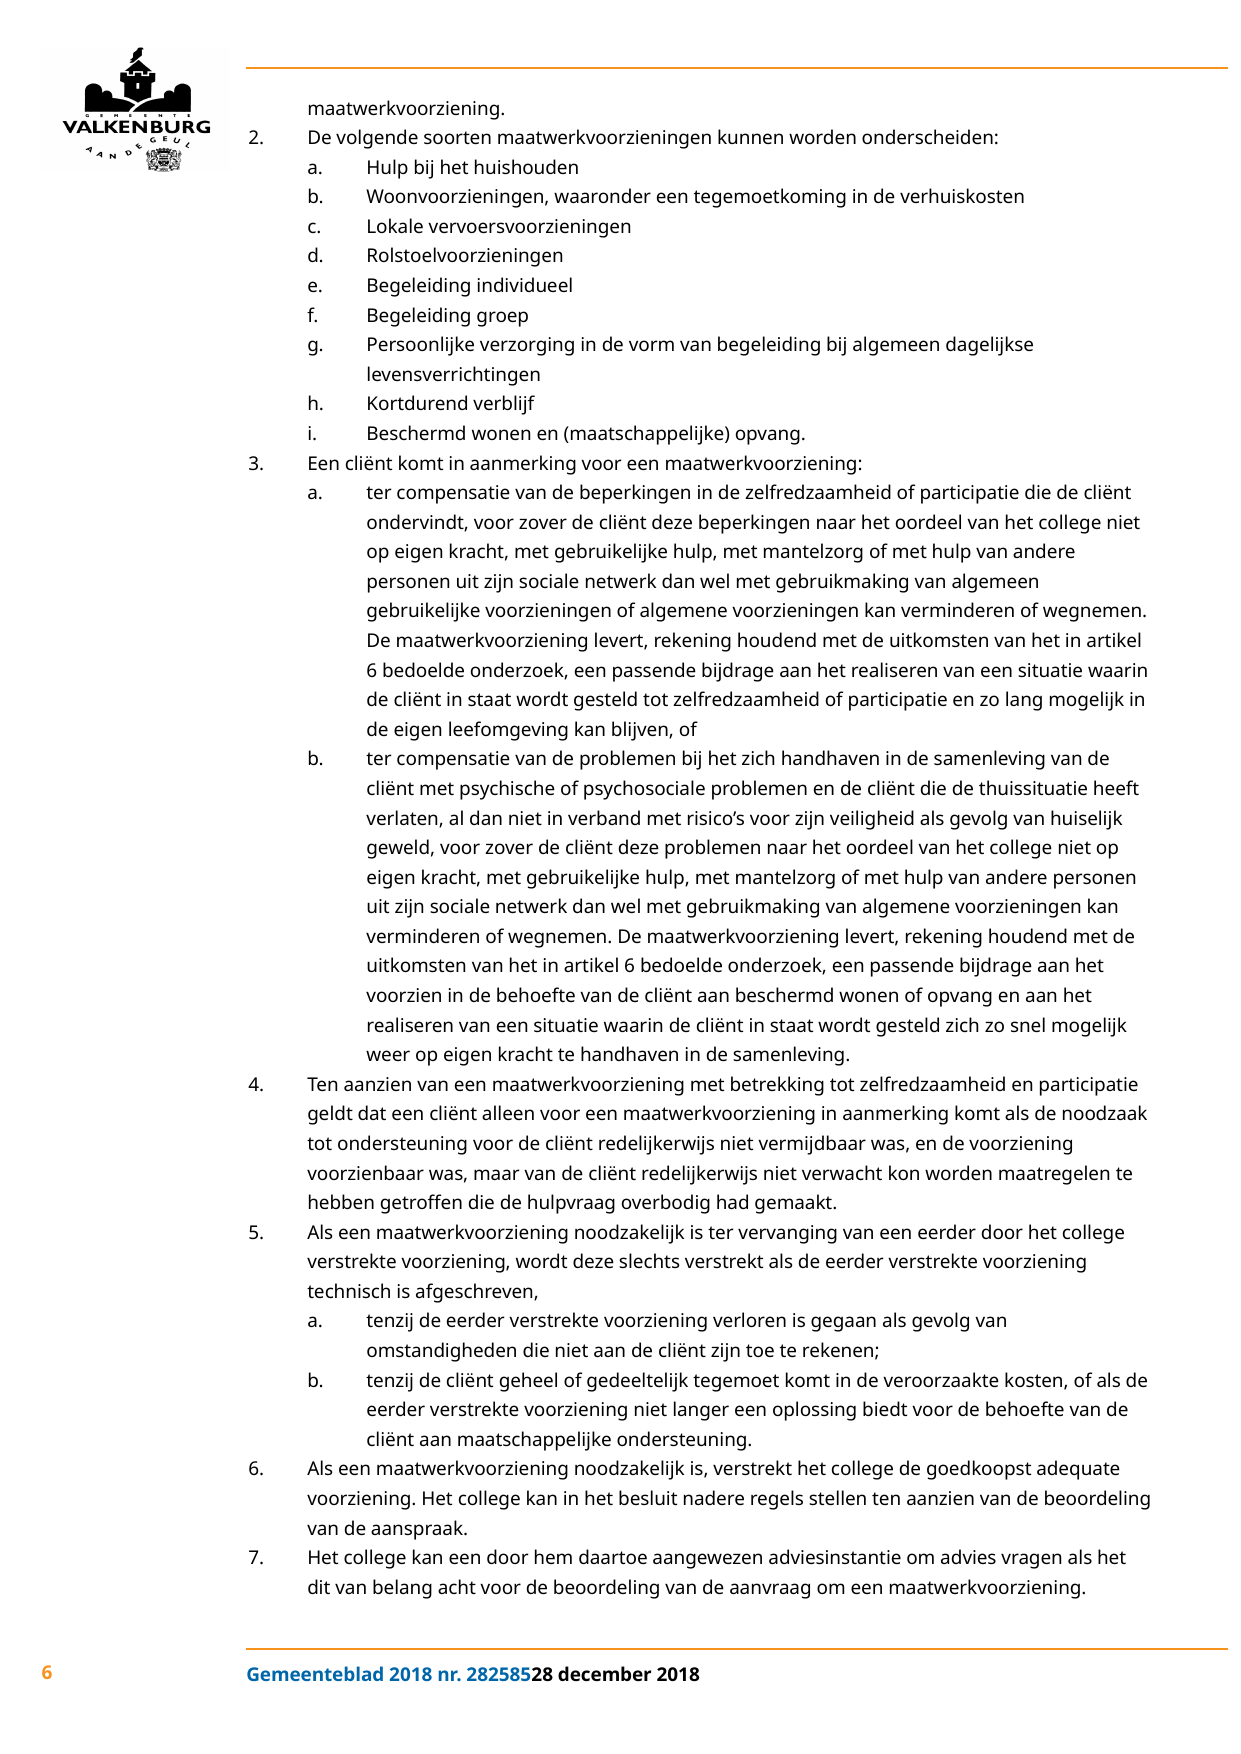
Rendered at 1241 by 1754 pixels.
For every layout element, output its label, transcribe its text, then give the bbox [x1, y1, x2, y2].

list ter compensatie van de beperkingen in de zelfredzaamheid of participatie die de cliënt ondervindt, voor zover de cliënt deze beperkingen naar het oordeel van het college niet op eigen kracht, met gebruikelijke hulp, met mantelzorg of met hulp van andere personen uit zijn sociale netwerk dan wel met gebruikmaking van algemeen gebruikelijke voorzieningen of algemene voorzieningen kan verminderen of wegnemen. De maatwerkvoorziening levert, rekening houdend met de uitkomsten van het in artikel 6 bedoelde onderzoek, een passende bijdrage aan het realiseren van een situatie waarin de cliënt in staat wordt gesteld tot zelfredzaamheid of participatie en zo lang mogelijk in de eigen leefomgeving kan blijven, of [307, 479, 1152, 742]
list Een cliënt komt in aanmerking voor een maatwerkvoorziening: [248, 450, 1152, 476]
list ter compensatie van de problemen bij het zich handhaven in de samenleving van de cliënt met psychische of psychosociale problemen en de cliënt die de thuissituatie heeft verlaten, al dan niet in verband met risico’s voor zijn veiligheid als gevolg van huiselijk geweld, voor zover de cliënt deze problemen naar het oordeel van het college niet op eigen kracht, met gebruikelijke hulp, met mantelzorg of met hulp van andere personen uit zijn sociale netwerk dan wel met gebruikmaking van algemene voorzieningen kan verminderen of wegnemen. De maatwerkvoorziening levert, rekening houdend met de uitkomsten van het in artikel 6 bedoelde onderzoek, een passende bijdrage aan het voorzien in de behoefte van de cliënt aan beschermd wonen of opvang en aan het realiseren van een situatie waarin de cliënt in staat wordt gesteld zich zo snel mogelijk weer op eigen kracht te handhaven in de samenleving. [307, 746, 1152, 1067]
list Het college kan een door hem daartoe aangewezen adviesinstantie om advies vragen als het dit van belang acht voor de beoordeling van de aanvraag om een maatwerkvoorziening. [248, 1544, 1152, 1600]
list Hulp bij het huishouden [307, 154, 1152, 180]
picture [41, 47, 231, 172]
list Persoonlijke verzorging in de vorm van begeleiding bij algemeen dagelijkse levensverrichtingen [307, 331, 1152, 387]
list De volgende soorten maatwerkvoorzieningen kunnen worden onderscheiden: [248, 124, 1152, 150]
list Rolstoelvoorzieningen [307, 243, 1152, 268]
list Begeleiding groep [307, 302, 1152, 328]
list Lokale vervoersvoorzieningen [307, 213, 1152, 239]
list Ten aanzien van een maatwerkvoorziening met betrekking tot zelfredzaamheid en participatie geldt dat een cliënt alleen voor een maatwerkvoorziening in aanmerking komt als de noodzaak tot ondersteuning voor de cliënt redelijkerwijs niet vermijdbaar was, en de voorziening voorzienbaar was, maar van de cliënt redelijkerwijs niet verwacht kon worden maatregelen te hebben getroffen die de hulpvraag overbodig had gemaakt. [248, 1071, 1152, 1215]
list Kortdurend verblijf [307, 391, 1152, 416]
list tenzij de cliënt geheel of gedeeltelijk tegemoet komt in de veroorzaakte kosten, of als de eerder verstrekte voorziening niet langer een oplossing biedt voor de behoefte van de cliënt aan maatschappelijke ondersteuning. [307, 1367, 1152, 1452]
list Als een maatwerkvoorziening noodzakelijk is, verstrekt het college de goedkoopst adequate voorziening. Het college kan in het besluit nadere regels stellen ten aanzien van de beoordeling van de aanspraak. [248, 1456, 1152, 1541]
list maatwerkvoorziening. [248, 95, 1152, 121]
list tenzij de eerder verstrekte voorziening verloren is gegaan als gevolg van omstandigheden die niet aan de cliënt zijn toe te rekenen; [307, 1308, 1152, 1363]
list Beschermd wonen en (maatschappelijke) opvang. [307, 420, 1152, 446]
list Woonvoorzieningen, waaronder een tegemoetkoming in de verhuiskosten [307, 183, 1152, 209]
list Als een maatwerkvoorziening noodzakelijk is ter vervanging van een eerder door het college verstrekte voorziening, wordt deze slechts verstrekt als de eerder verstrekte voorziening technisch is afgeschreven, [248, 1219, 1152, 1304]
list Begeleiding individueel [307, 272, 1152, 298]
